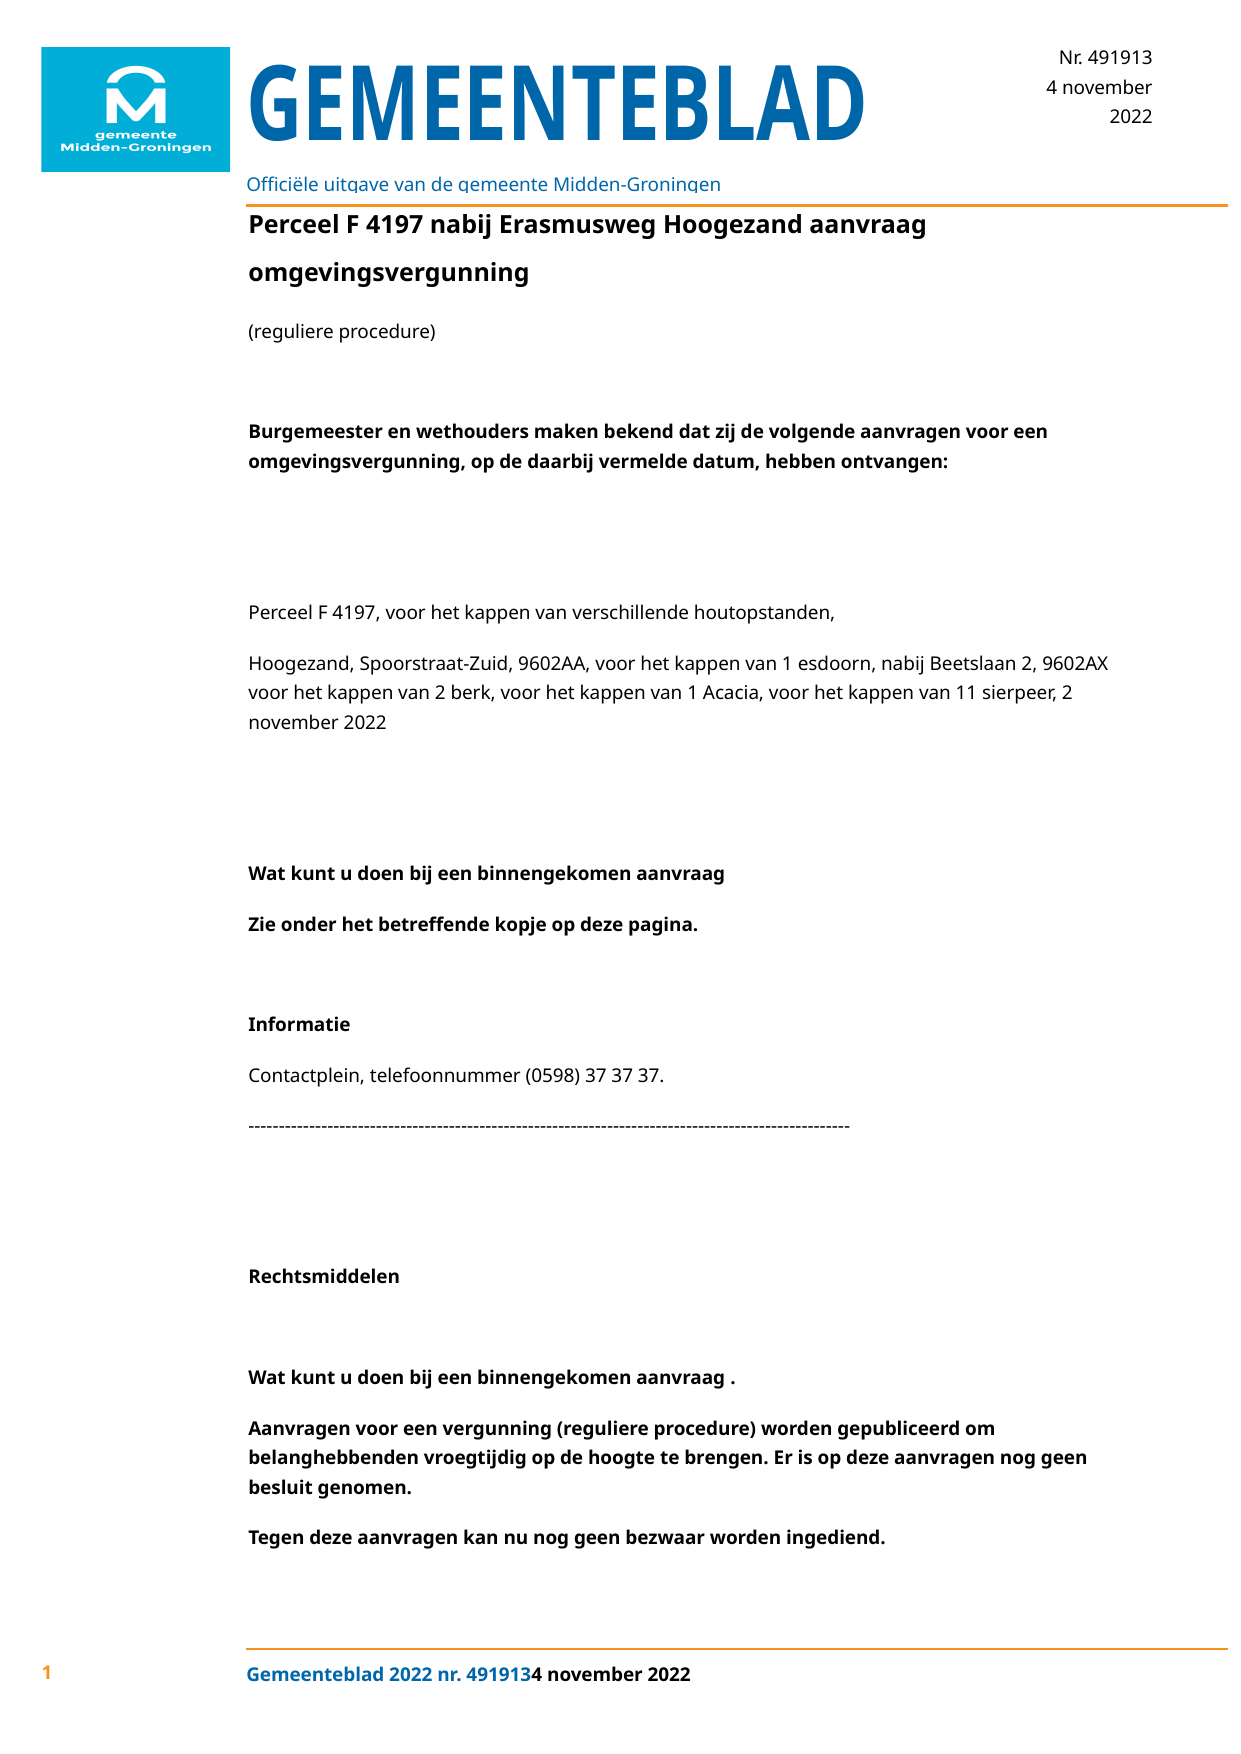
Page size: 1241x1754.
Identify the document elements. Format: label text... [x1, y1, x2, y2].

text Wat kunt u doen bij een binnengekomen aanvraag [248, 860, 1152, 886]
text Informatie [248, 1012, 1152, 1037]
text Burgemeester en wethouders maken bekend dat zij de volgende aanvragen voor een omgevingsvergunning, op de daarbij vermelde datum, hebben ontvangen: [248, 419, 1152, 474]
text Rechtsmiddelen [248, 1264, 1152, 1289]
text Tegen deze aanvragen kan nu nog geen bezwaar worden ingediend. [248, 1524, 1152, 1550]
text Zie onder het betreffende kopje op deze pagina. [248, 911, 1152, 937]
text --------------------------------------------------------------------------------------------------- [248, 1112, 1152, 1138]
text Perceel F 4197, voor het kappen van verschillende houtopstanden, [248, 599, 1152, 625]
text Perceel F 4197 nabij Erasmusweg Hoogezand aanvraag omgevingsvergunning [248, 207, 1152, 288]
text (reguliere procedure) [248, 318, 1152, 344]
picture [108, 66, 164, 82]
text Contactplein, telefoonnummer (0598) 37 37 37. [248, 1062, 1152, 1088]
picture [107, 89, 165, 122]
picture [184, 146, 190, 153]
text Aanvragen voor een vergunning (reguliere procedure) worden gepubliceerd om belanghebbenden vroegtijdig op de hoogte te brengen. Er is op deze aanvragen nog geen besluit genomen. [248, 1415, 1152, 1500]
text Wat kunt u doen bij een binnengekomen aanvraag . [248, 1364, 1152, 1390]
text Hoogezand, Spoorstraat-Zuid, 9602AA, voor het kappen van 1 esdoorn, nabij Beetslaan 2, 9602AX voor het kappen van 2 berk, voor het kappen van 1 Acacia, voor het kappen van 11 sierpeer, 2 november 2022 [248, 650, 1152, 735]
